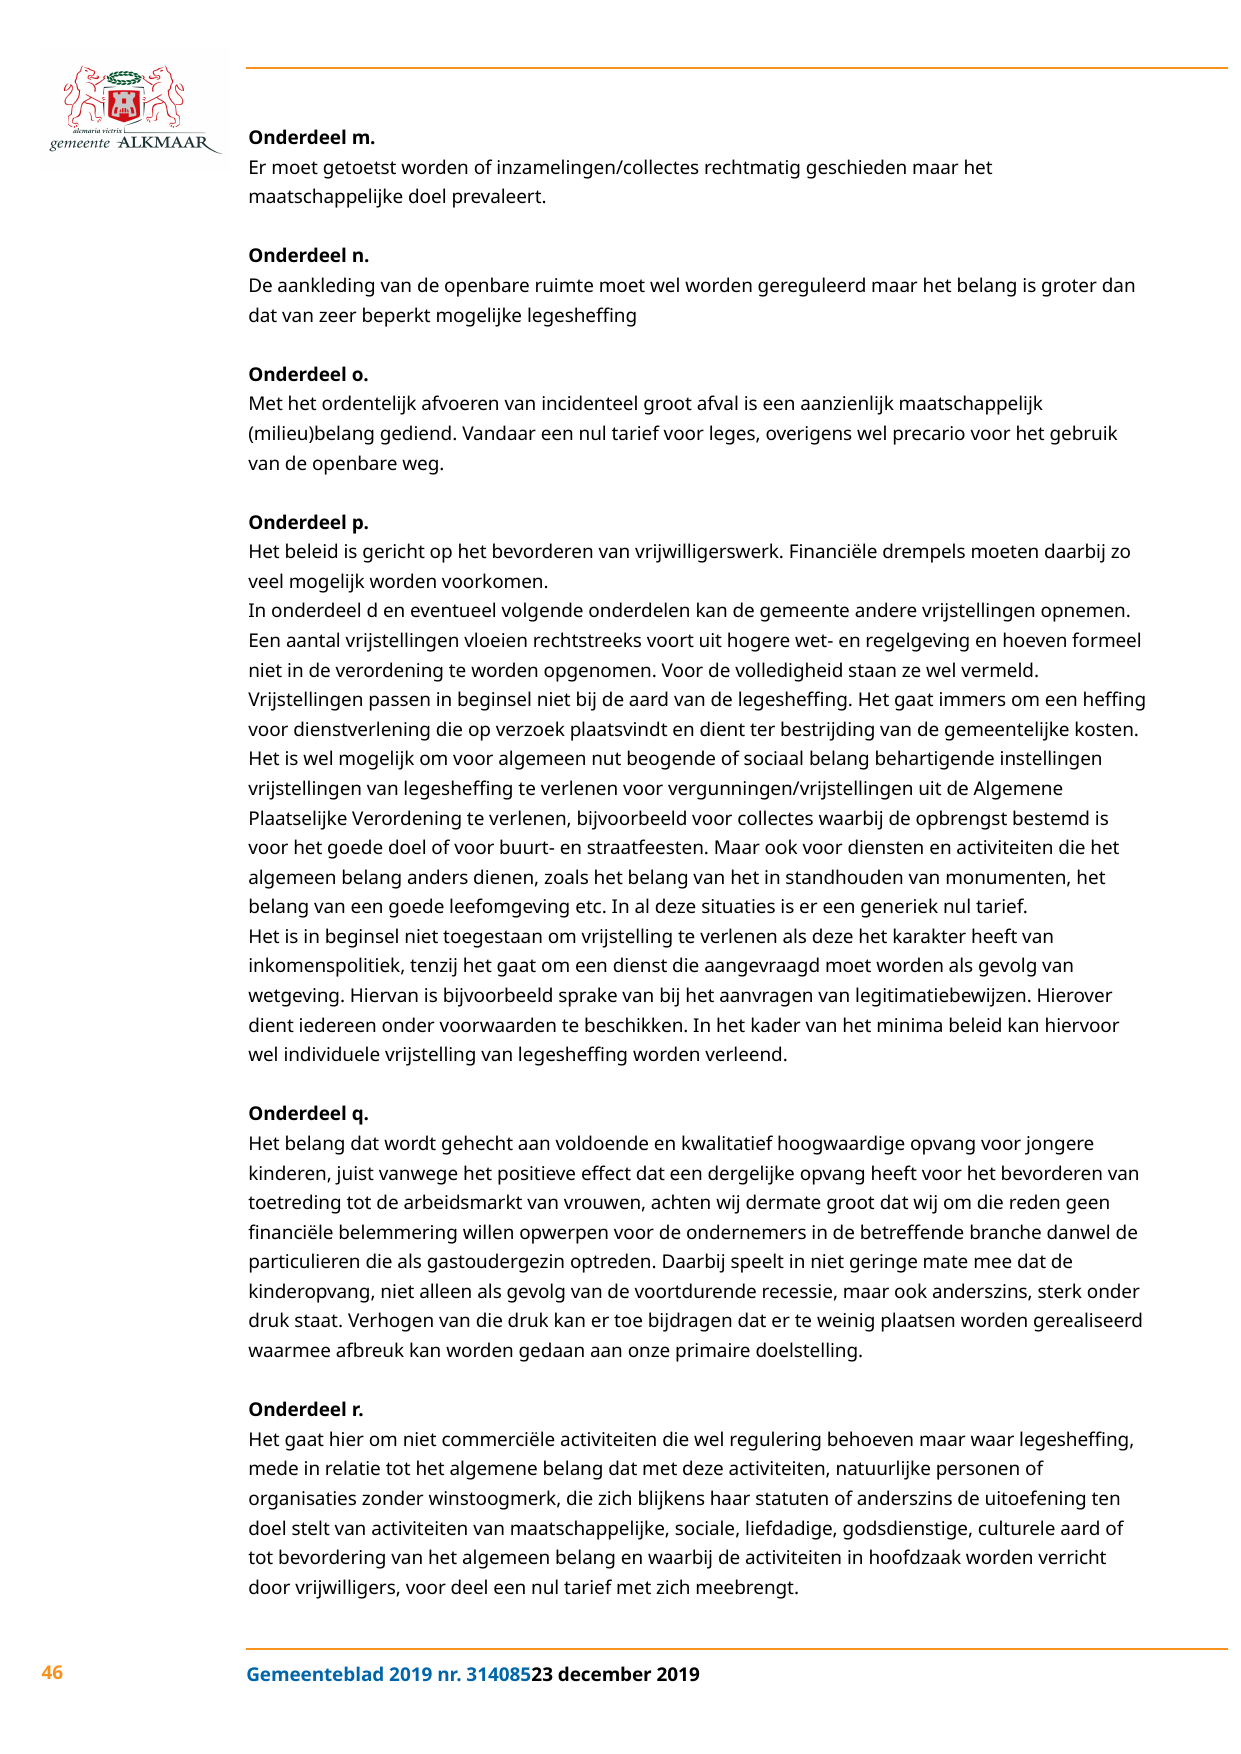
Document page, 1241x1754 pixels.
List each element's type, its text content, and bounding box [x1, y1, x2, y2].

text Het is in beginsel niet toegestaan om vrijstelling te verlenen als deze het karakter heeft van inkomenspolitiek, tenzij het gaat om een dienst die aangevraagd moet worden als gevolg van wetgeving. Hiervan is bijvoorbeeld sprake van bij het aanvragen van legitimatiebewijzen. Hierover dient iedereen onder voorwaarden te beschikken. In het kader van het minima beleid kan hiervoor wel individuele vrijstelling van legesheffing worden verleend. [248, 923, 1152, 1067]
text Onderdeel m. [248, 124, 1152, 150]
text Onderdeel q. [248, 1101, 1152, 1126]
text Onderdeel o. [248, 361, 1152, 387]
text Met het ordentelijk afvoeren van incidenteel groot afval is een aanzienlijk maatschappelijk (milieu)belang gediend. Vandaar een nul tarief voor leges, overigens wel precario voor het gebruik van de openbare weg. [248, 391, 1152, 476]
text Het gaat hier om niet commerciële activiteiten die wel regulering behoeven maar waar legesheffing, mede in relatie tot het algemene belang dat met deze activiteiten, natuurlijke personen of organisaties zonder winstoogmerk, die zich blijkens haar statuten of anderszins de uitoefening ten doel stelt van activiteiten van maatschappelijke, sociale, liefdadige, godsdienstige, culturele aard of tot bevordering van het algemeen belang en waarbij de activiteiten in hoofdzaak worden verricht door vrijwilligers, voor deel een nul tarief met zich meebrengt. [248, 1426, 1152, 1600]
text Het belang dat wordt gehecht aan voldoende en kwalitatief hoogwaardige opvang voor jongere kinderen, juist vanwege het positieve effect dat een dergelijke opvang heeft voor het bevorderen van toetreding tot de arbeidsmarkt van vrouwen, achten wij dermate groot dat wij om die reden geen financiële belemmering willen opwerpen voor de ondernemers in de betreffende branche danwel de particulieren die als gastoudergezin optreden. Daarbij speelt in niet geringe mate mee dat de kinderopvang, niet alleen als gevolg van de voortdurende recessie, maar ook anderszins, sterk onder druk staat. Verhogen van die druk kan er toe bijdragen dat er te weinig plaatsen worden gerealiseerd waarmee afbreuk kan worden gedaan aan onze primaire doelstelling. [248, 1130, 1152, 1363]
text Onderdeel r. [248, 1396, 1152, 1422]
text Onderdeel n. [248, 243, 1152, 268]
picture [41, 47, 231, 172]
text Onderdeel p. [248, 509, 1152, 535]
text In onderdeel d en eventueel volgende onderdelen kan de gemeente andere vrijstellingen opnemen. Een aantal vrijstellingen vloeien rechtstreeks voort uit hogere wet- en regelgeving en hoeven formeel niet in de verordening te worden opgenomen. Voor de volledigheid staan ze wel vermeld. Vrijstellingen passen in beginsel niet bij de aard van de legesheffing. Het gaat immers om een heffing voor dienstverlening die op verzoek plaatsvindt en dient ter bestrijding van de gemeentelijke kosten. Het is wel mogelijk om voor algemeen nut beogende of sociaal belang behartigende instellingen vrijstellingen van legesheffing te verlenen voor vergunningen/vrijstellingen uit de Algemene Plaatselijke Verordening te verlenen, bijvoorbeeld voor collectes waarbij de opbrengst bestemd is voor het goede doel of voor buurt- en straatfeesten. Maar ook voor diensten en activiteiten die het algemeen belang anders dienen, zoals het belang van het in standhouden van monumenten, het belang van een goede leefomgeving etc. In al deze situaties is er een generiek nul tarief. [248, 598, 1152, 919]
text Het beleid is gericht op het bevorderen van vrijwilligerswerk. Financiële drempels moeten daarbij zo veel mogelijk worden voorkomen. [248, 538, 1152, 594]
text De aankleding van de openbare ruimte moet wel worden gereguleerd maar het belang is groter dan dat van zeer beperkt mogelijke legesheffing [248, 272, 1152, 328]
text Er moet getoetst worden of inzamelingen/collectes rechtmatig geschieden maar het maatschappelijke doel prevaleert. [248, 154, 1152, 209]
